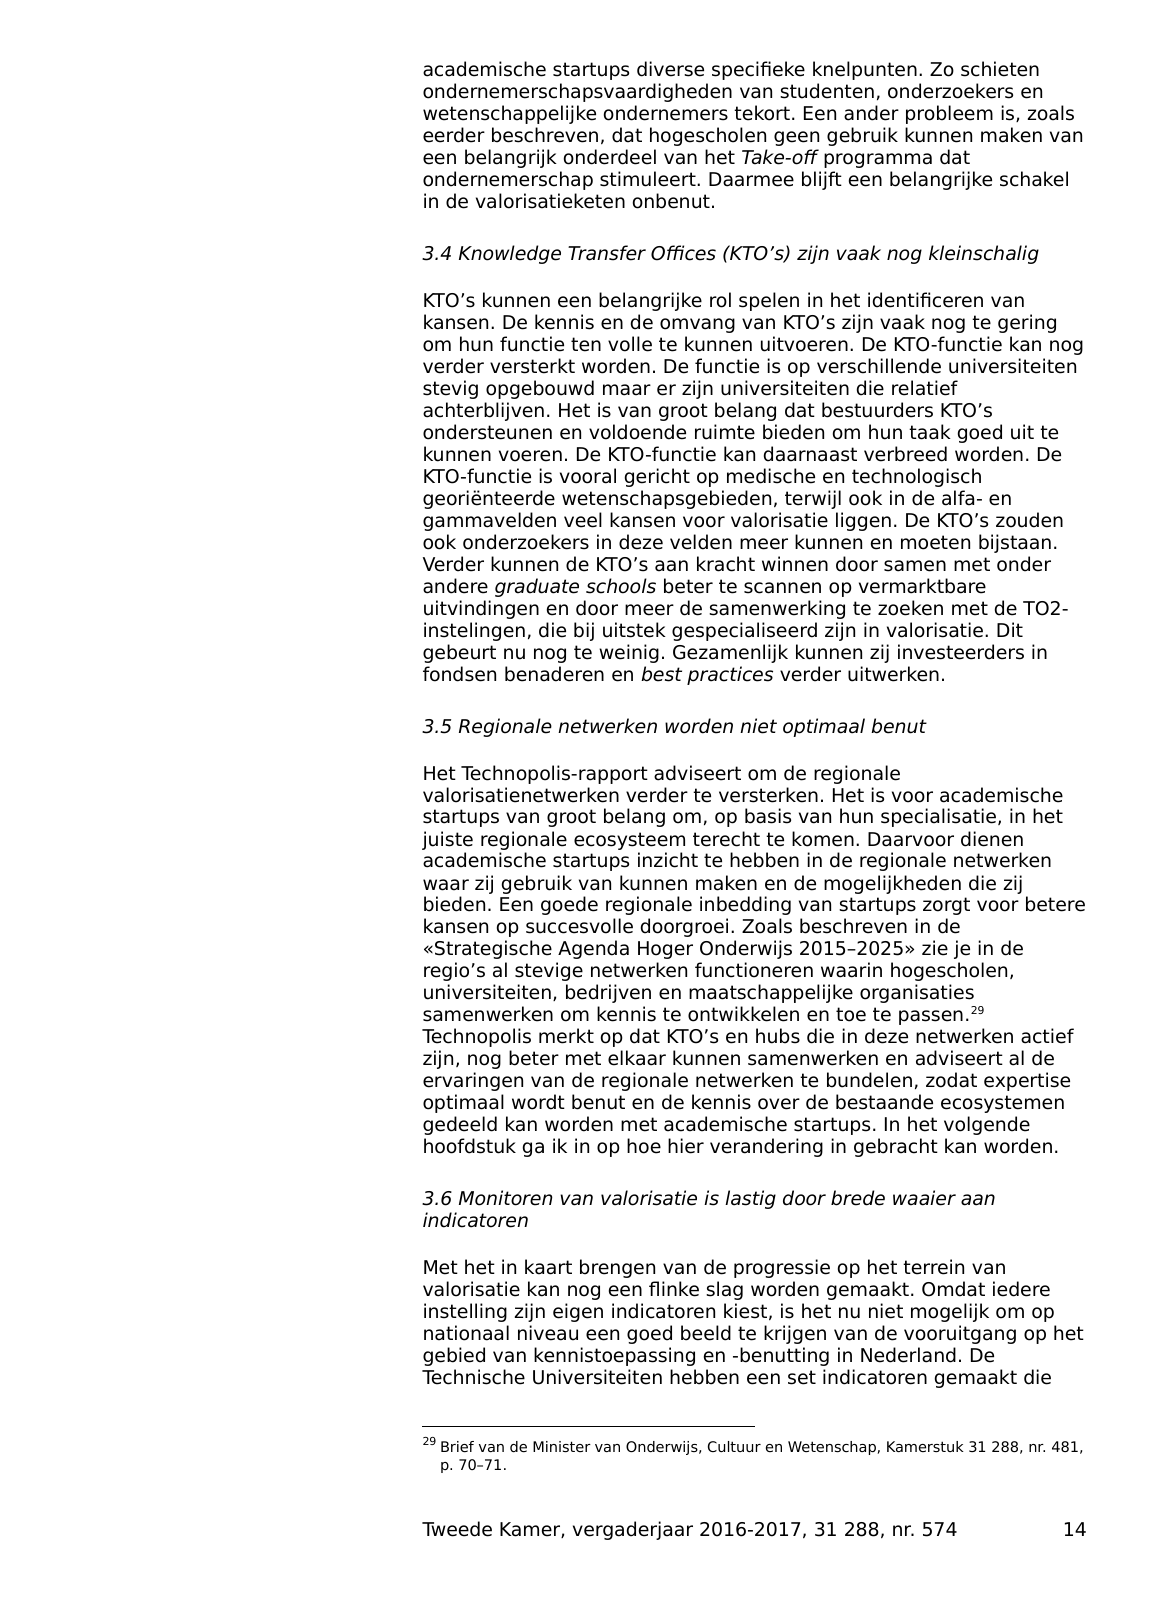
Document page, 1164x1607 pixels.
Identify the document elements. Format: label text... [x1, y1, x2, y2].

subtitle 3.5 Regionale netwerken worden niet optimaal benut [422, 716, 1087, 737]
text KTO’s kunnen een belangrijke rol spelen in het identificeren van kansen. De kennis en de omvang van KTO’s zijn vaak nog te gering om hun functie ten volle te kunnen uitvoeren. De KTO-functie kan nog verder versterkt worden. De functie is op verschillende universiteiten stevig opgebouwd maar er zijn universiteiten die relatief achterblijven. Het is van groot belang dat bestuurders KTO’s ondersteunen en voldoende ruimte bieden om hun taak goed uit te kunnen voeren. De KTO-functie kan daarnaast verbreed worden. De KTO-functie is vooral gericht op medische en technologisch georiënteerde wetenschapsgebieden, terwijl ook in de alfa- en gammavelden veel kansen voor valorisatie liggen. De KTO’s zouden ook onderzoekers in deze velden meer kunnen en moeten bijstaan. Verder kunnen de KTO’s aan kracht winnen door samen met onder andere graduate schools beter te scannen op vermarktbare uitvindingen en door meer de samenwerking te zoeken met de TO2-instelingen, die bij uitstek gespecialiseerd zijn in valorisatie. Dit gebeurt nu nog te weinig. Gezamenlijk kunnen zij investeerders in fondsen benaderen en best practices verder uitwerken. [422, 290, 1087, 686]
text Het Technopolis-rapport adviseert om de regionale valorisatienetwerken verder te versterken. Het is voor academische startups van groot belang om, op basis van hun specialisatie, in het juiste regionale ecosysteem terecht te komen. Daarvoor dienen academische startups inzicht te hebben in de regionale netwerken waar zij gebruik van kunnen maken en de mogelijkheden die zij bieden. Een goede regionale inbedding van startups zorgt voor betere kansen op succesvolle doorgroei. Zoals beschreven in de «Strategische Agenda Hoger Onderwijs 2015–2025» zie je in de regio’s al stevige netwerken functioneren waarin hogescholen, universiteiten, bedrijven en maatschappelijke organisaties samenwerken om kennis te ontwikkelen en toe te passen. Technopolis merkt op dat KTO’s en hubs die in deze netwerken actief zijn, nog beter met elkaar kunnen samenwerken en adviseert al de ervaringen van de regionale netwerken te bundelen, zodat expertise optimaal wordt benut en de kennis over de bestaande ecosystemen gedeeld kan worden met academische startups. In het volgende hoofdstuk ga ik in op hoe hier verandering in gebracht kan worden. [422, 762, 1087, 1158]
text academische startups diverse specifieke knelpunten. Zo schieten ondernemerschapsvaardigheden van studenten, onderzoekers en wetenschappelijke ondernemers tekort. Een ander probleem is, zoals eerder beschreven, dat hogescholen geen gebruik kunnen maken van een belangrijk onderdeel van het Take-off programma dat ondernemerschap stimuleert. Daarmee blijft een belangrijke schakel in de valorisatieketen onbenut. [422, 59, 1087, 213]
subtitle 3.4 Knowledge Transfer Offices (KTO’s) zijn vaak nog kleinschalig [422, 243, 1087, 265]
text Brief van de Minister van Onderwijs, Cultuur en Wetenschap, Kamerstuk 31 288, nr. 481, p. 70–71. [422, 1435, 1087, 1474]
subtitle 3.6 Monitoren van valorisatie is lastig door brede waaier aan indicatoren [422, 1188, 1087, 1232]
text Met het in kaart brengen van de progressie op het terrein van valorisatie kan nog een flinke slag worden gemaakt. Omdat iedere instelling zijn eigen indicatoren kiest, is het nu niet mogelijk om op nationaal niveau een goed beeld te krijgen van de vooruitgang op het gebied van kennistoepassing en -benutting in Nederland. De Technische Universiteiten hebben een set indicatoren gemaakt die [422, 1257, 1087, 1389]
